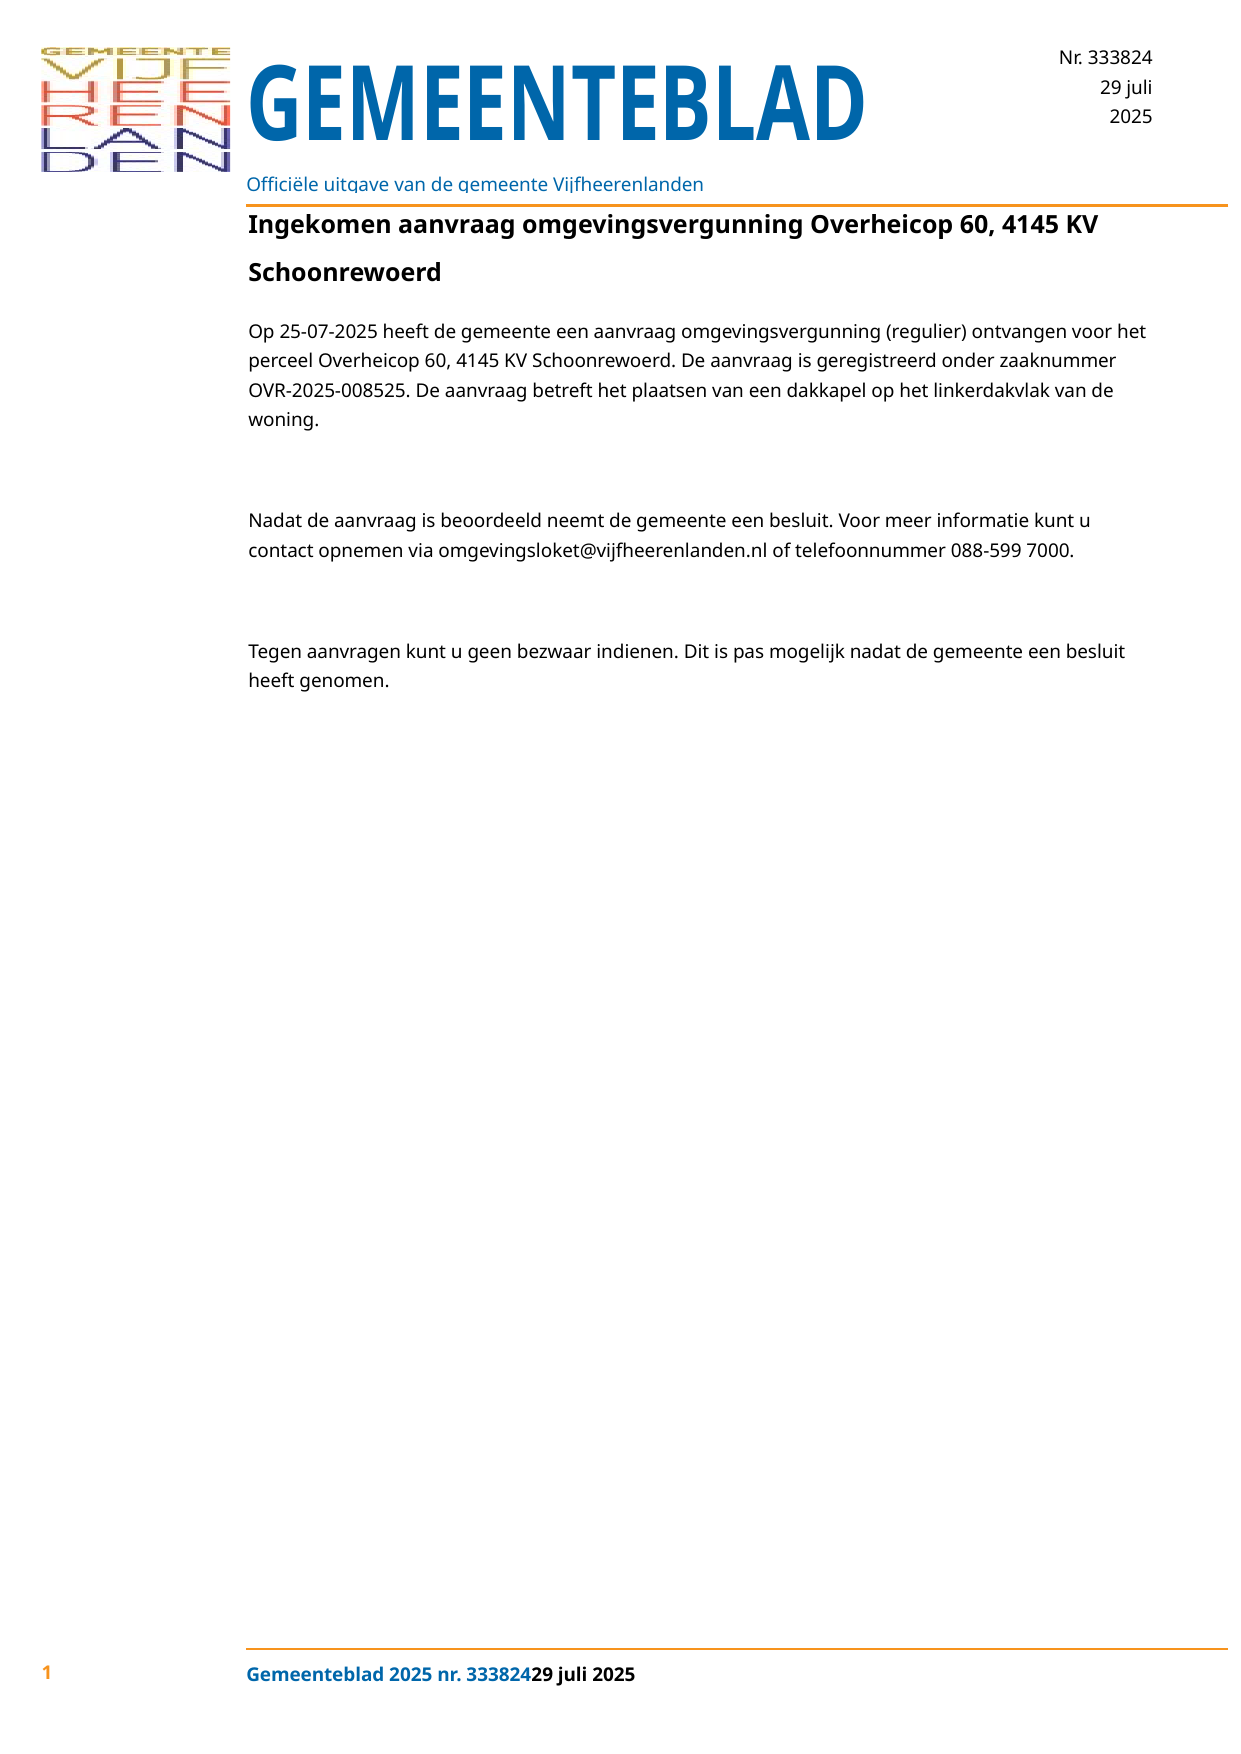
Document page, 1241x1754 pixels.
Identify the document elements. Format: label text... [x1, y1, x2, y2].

picture [41, 47, 231, 172]
text Ingekomen aanvraag omgevingsvergunning Overheicop 60, 4145 KV Schoonrewoerd [248, 207, 1152, 288]
text Op 25-07-2025 heeft de gemeente een aanvraag omgevingsvergunning (regulier) ontvangen voor het perceel Overheicop 60, 4145 KV Schoonrewoerd. De aanvraag is geregistreerd onder zaaknummer OVR-2025-008525. De aanvraag betreft het plaatsen van een dakkapel op het linkerdakvlak van de woning. [248, 318, 1152, 432]
text Tegen aanvragen kunt u geen bezwaar indienen. Dit is pas mogelijk nadat de gemeente een besluit heeft genomen. [248, 638, 1152, 693]
text Nadat de aanvraag is beoordeeld neemt de gemeente een besluit. Voor meer informatie kunt u contact opnemen via omgevingsloket@vijfheerenlanden.nl of telefoonnummer 088-599 7000. [248, 507, 1152, 563]
